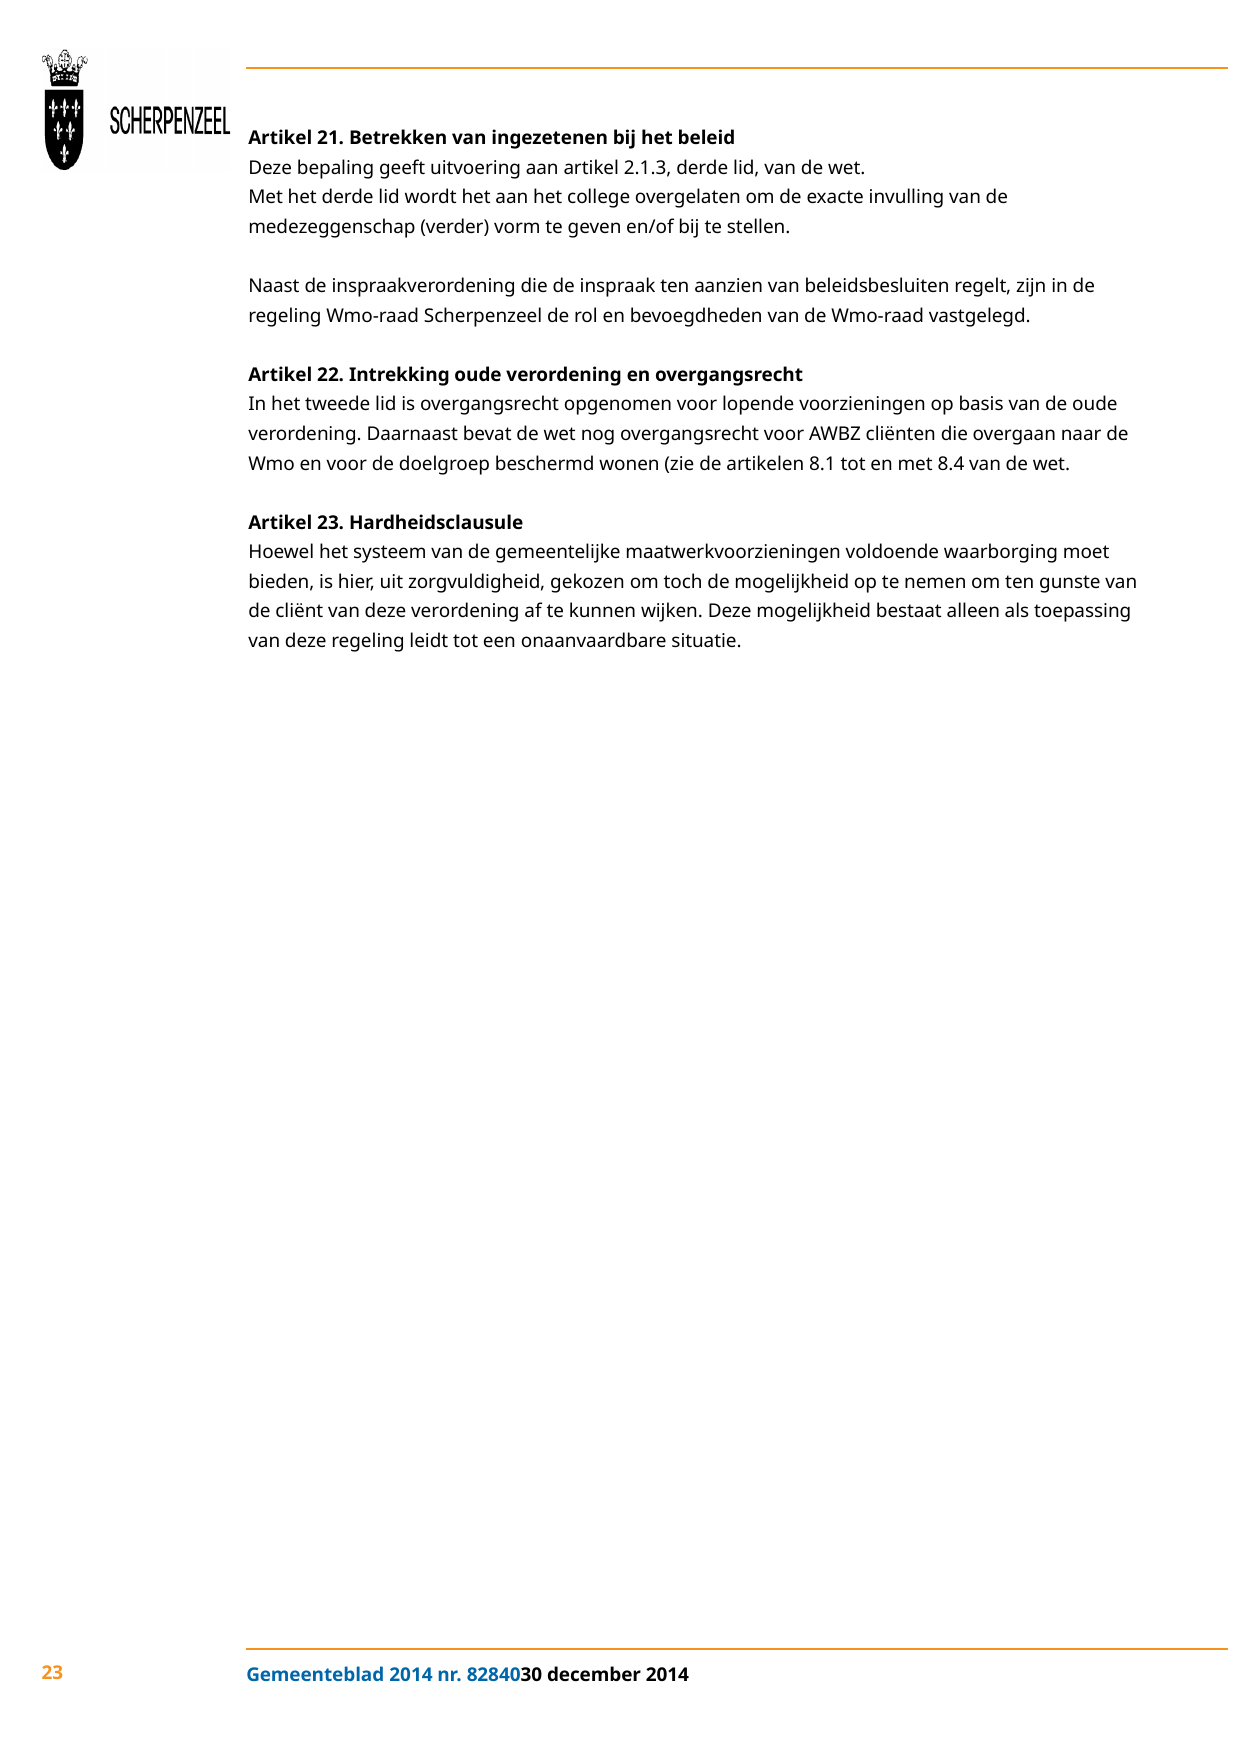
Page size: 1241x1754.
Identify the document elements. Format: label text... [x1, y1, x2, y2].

text Artikel 21. Betrekken van ingezetenen bij het beleid [248, 124, 1152, 150]
text Naast de inspraakverordening die de inspraak ten aanzien van beleidsbesluiten regelt, zijn in de regeling Wmo-raad Scherpenzeel de rol en bevoegdheden van de Wmo-raad vastgelegd. [248, 272, 1152, 328]
text Artikel 22. Intrekking oude verordening en overgangsrecht [248, 361, 1152, 387]
picture [41, 47, 231, 172]
text Met het derde lid wordt het aan het college overgelaten om de exacte invulling van de medezeggenschap (verder) vorm te geven en/of bij te stellen. [248, 183, 1152, 239]
text Artikel 23. Hardheidsclausule [248, 509, 1152, 535]
text Deze bepaling geeft uitvoering aan artikel 2.1.3, derde lid, van de wet. [248, 154, 1152, 180]
text Hoewel het systeem van de gemeentelijke maatwerkvoorzieningen voldoende waarborging moet bieden, is hier, uit zorgvuldigheid, gekozen om toch de mogelijkheid op te nemen om ten gunste van de cliënt van deze verordening af te kunnen wijken. Deze mogelijkheid bestaat alleen als toepassing van deze regeling leidt tot een onaanvaardbare situatie. [248, 538, 1152, 653]
text In het tweede lid is overgangsrecht opgenomen voor lopende voorzieningen op basis van de oude verordening. Daarnaast bevat de wet nog overgangsrecht voor AWBZ cliënten die overgaan naar de Wmo en voor de doelgroep beschermd wonen (zie de artikelen 8.1 tot en met 8.4 van de wet. [248, 391, 1152, 476]
